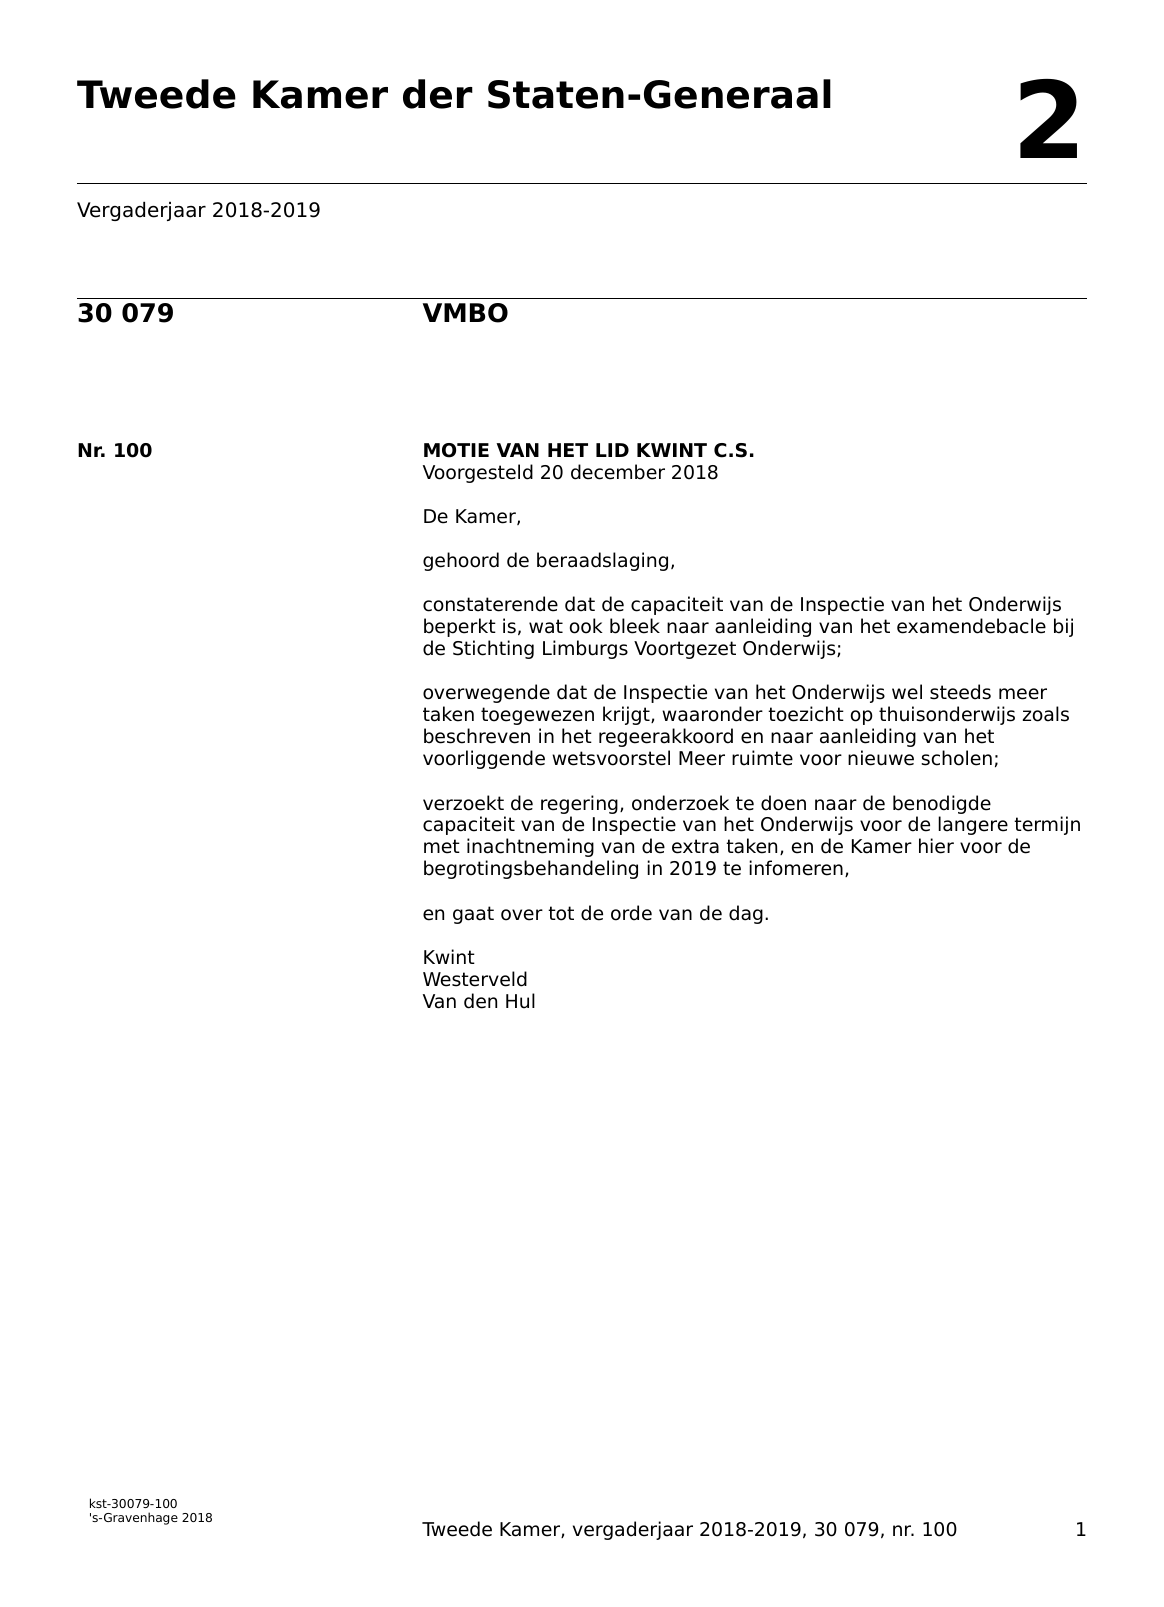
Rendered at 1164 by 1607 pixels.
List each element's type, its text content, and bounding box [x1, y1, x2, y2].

subtitle 30 079 VMBO [77, 299, 1087, 329]
text 's-Gravenhage 2018 [88, 1511, 323, 1525]
text constaterende dat de capaciteit van de Inspectie van het Onderwijs beperkt is, wat ook bleek naar aanleiding van het examendebacle bij de Stichting Limburgs Voortgezet Onderwijs; [422, 594, 1087, 660]
text overwegende dat de Inspectie van het Onderwijs wel steeds meer taken toegewezen krijgt, waaronder toezicht op thuisonderwijs zoals beschreven in het regeerakkoord en naar aanleiding van het voorliggende wetsvoorstel Meer ruimte voor nieuwe scholen; [422, 682, 1087, 770]
text kst-30079-100 [88, 1497, 323, 1511]
text en gaat over tot de orde van de dag. [422, 902, 1087, 924]
text gehoord de beraadslaging, [422, 550, 1087, 572]
table_cell Vergaderjaar 2018-2019 [77, 184, 1087, 298]
table_header Tweede Kamer der Staten-Generaal [77, 59, 886, 183]
text Westerveld [422, 969, 1087, 991]
text Van den Hul [422, 991, 1087, 1013]
subtitle Nr. 100 MOTIE VAN HET LID KWINT C.S. [77, 440, 1087, 462]
text verzoekt de regering, onderzoek te doen naar de benodigde capaciteit van de Inspectie van het Onderwijs voor de langere termijn met inachtneming van de extra taken, en de Kamer hier voor de begrotingsbehandeling in 2019 te infomeren, [422, 792, 1087, 880]
table_header 2 [886, 59, 1087, 183]
text Kwint [422, 947, 1087, 969]
text Voorgesteld 20 december 2018 [422, 462, 1087, 484]
text De Kamer, [422, 506, 1087, 528]
